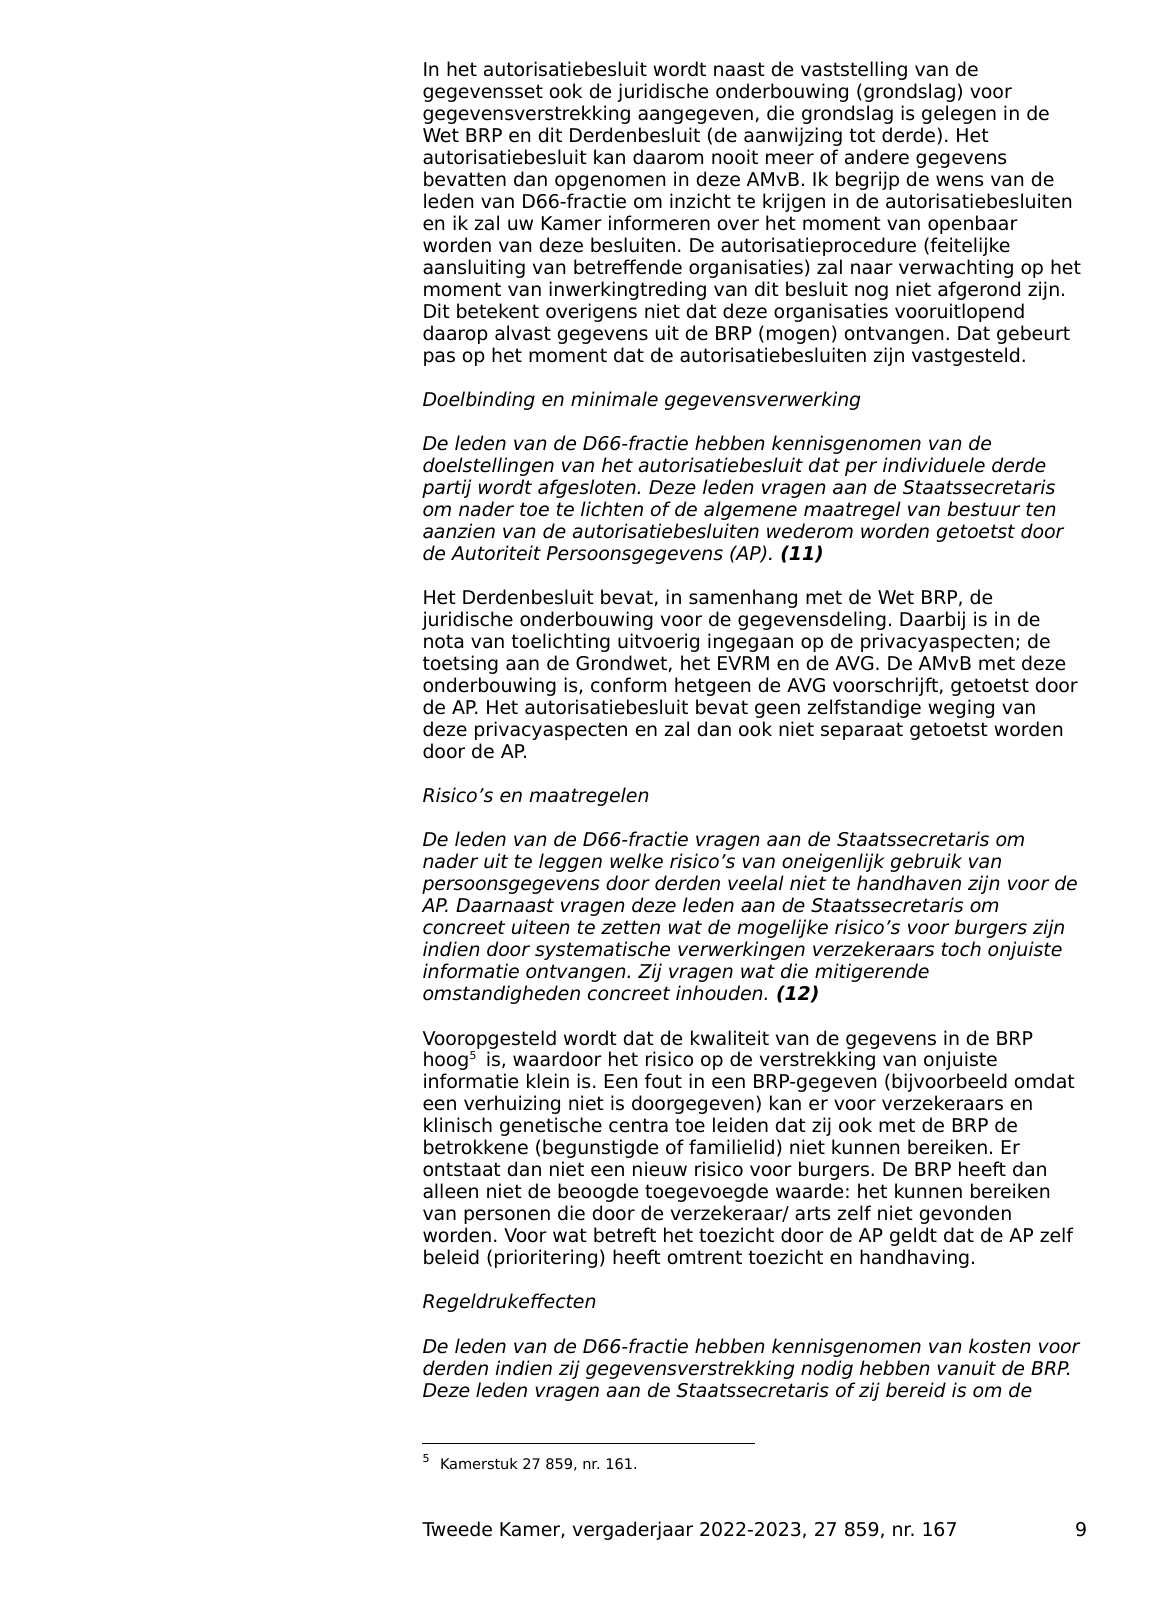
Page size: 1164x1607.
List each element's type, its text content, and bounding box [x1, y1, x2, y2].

text De leden van de D66-fractie hebben kennisgenomen van kosten voor derden indien zij gegevensverstrekking nodig hebben vanuit de BRP. Deze leden vragen aan de Staatssecretaris of zij bereid is om de [422, 1336, 1087, 1401]
text De leden van de D66-fractie vragen aan de Staatssecretaris om nader uit te leggen welke risico’s van oneigenlijk gebruik van persoonsgegevens door derden veelal niet te handhaven zijn voor de AP. Daarnaast vragen deze leden aan de Staatssecretaris om concreet uiteen te zetten wat de mogelijke risico’s voor burgers zijn indien door systematische verwerkingen verzekeraars toch onjuiste informatie ontvangen. Zij vragen wat die mitigerende omstandigheden concreet inhouden. (12) [422, 829, 1087, 1005]
subtitle Regeldrukeffecten [422, 1291, 1087, 1313]
subtitle Doelbinding en minimale gegevensverwerking [422, 389, 1087, 411]
text Kamerstuk 27 859, nr. 161. [422, 1452, 1087, 1474]
subtitle Risico’s en maatregelen [422, 785, 1087, 807]
text In het autorisatiebesluit wordt naast de vaststelling van de gegevensset ook de juridische onderbouwing (grondslag) voor gegevensverstrekking aangegeven, die grondslag is gelegen in de Wet BRP en dit Derdenbesluit (de aanwijzing tot derde). Het autorisatiebesluit kan daarom nooit meer of andere gegevens bevatten dan opgenomen in deze AMvB. Ik begrijp de wens van de leden van D66-fractie om inzicht te krijgen in de autorisatiebesluiten en ik zal uw Kamer informeren over het moment van openbaar worden van deze besluiten. De autorisatieprocedure (feitelijke aansluiting van betreffende organisaties) zal naar verwachting op het moment van inwerkingtreding van dit besluit nog niet afgerond zijn. Dit betekent overigens niet dat deze organisaties vooruitlopend daarop alvast gegevens uit de BRP (mogen) ontvangen. Dat gebeurt pas op het moment dat de autorisatiebesluiten zijn vastgesteld. [422, 59, 1087, 367]
text Vooropgesteld wordt dat de kwaliteit van de gegevens in de BRP hoog is, waardoor het risico op de verstrekking van onjuiste informatie klein is. Een fout in een BRP-gegeven (bijvoorbeeld omdat een verhuizing niet is doorgegeven) kan er voor verzekeraars en klinisch genetische centra toe leiden dat zij ook met de BRP de betrokkene (begunstigde of familielid) niet kunnen bereiken. Er ontstaat dan niet een nieuw risico voor burgers. De BRP heeft dan alleen niet de beoogde toegevoegde waarde: het kunnen bereiken van personen die door de verzekeraar/ arts zelf niet gevonden worden. Voor wat betreft het toezicht door de AP geldt dat de AP zelf beleid (prioritering) heeft omtrent toezicht en handhaving. [422, 1027, 1087, 1269]
text De leden van de D66-fractie hebben kennisgenomen van de doelstellingen van het autorisatiebesluit dat per individuele derde partij wordt afgesloten. Deze leden vragen aan de Staatssecretaris om nader toe te lichten of de algemene maatregel van bestuur ten aanzien van de autorisatiebesluiten wederom worden getoetst door de Autoriteit Persoonsgegevens (AP). (11) [422, 433, 1087, 565]
text Het Derdenbesluit bevat, in samenhang met de Wet BRP, de juridische onderbouwing voor de gegevensdeling. Daarbij is in de nota van toelichting uitvoerig ingegaan op de privacyaspecten; de toetsing aan de Grondwet, het EVRM en de AVG. De AMvB met deze onderbouwing is, conform hetgeen de AVG voorschrijft, getoetst door de AP. Het autorisatiebesluit bevat geen zelfstandige weging van deze privacyaspecten en zal dan ook niet separaat getoetst worden door de AP. [422, 587, 1087, 763]
